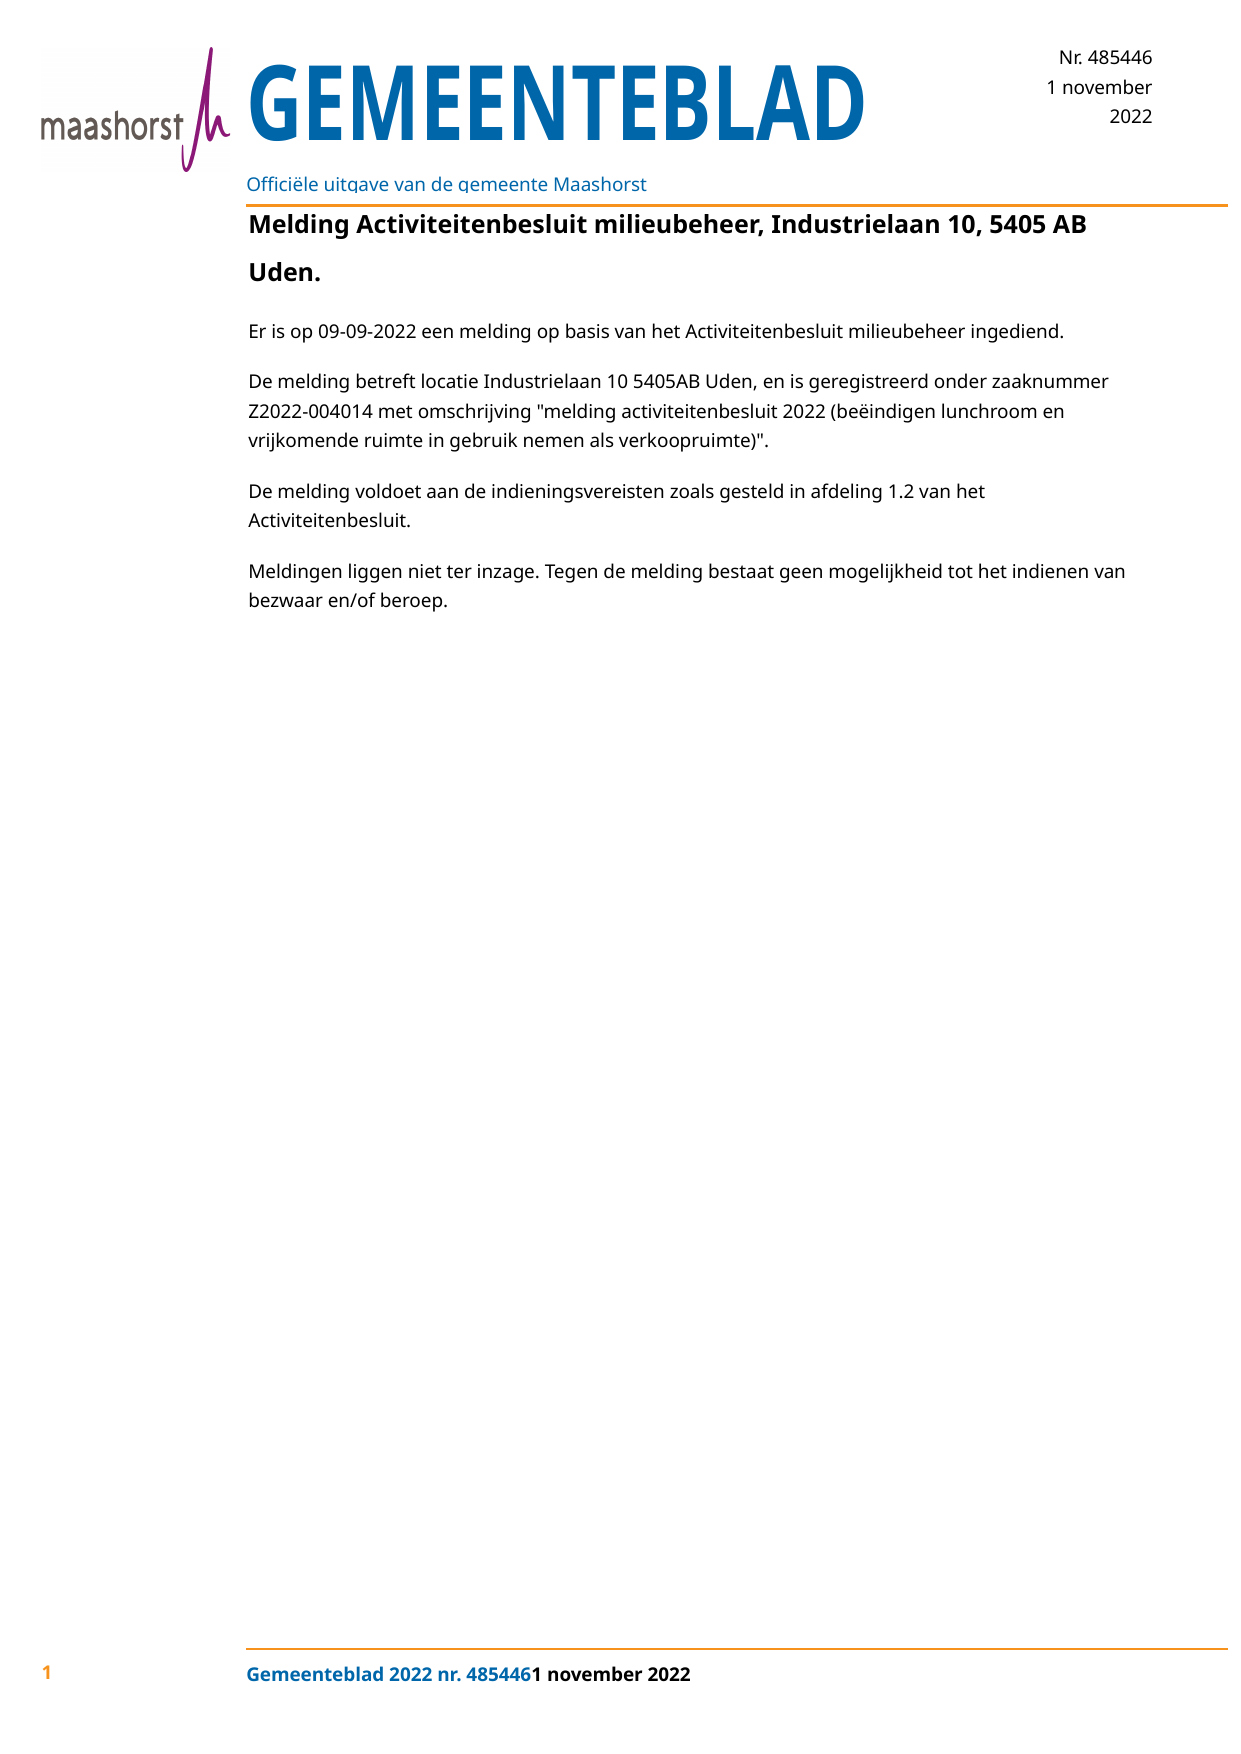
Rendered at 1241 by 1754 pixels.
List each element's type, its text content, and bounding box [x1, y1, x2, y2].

picture [41, 47, 231, 172]
text De melding voldoet aan de indieningsvereisten zoals gesteld in afdeling 1.2 van het Activiteitenbesluit. [248, 478, 1152, 533]
text Melding Activiteitenbesluit milieubeheer, Industrielaan 10, 5405 AB Uden. [248, 207, 1152, 288]
text De melding betreft locatie Industrielaan 10 5405AB Uden, en is geregistreerd onder zaaknummer Z2022-004014 met omschrijving "melding activiteitenbesluit 2022 (beëindigen lunchroom en vrijkomende ruimte in gebruik nemen als verkoopruimte)". [248, 368, 1152, 453]
text Meldingen liggen niet ter inzage. Tegen de melding bestaat geen mogelijkheid tot het indienen van bezwaar en/of beroep. [248, 558, 1152, 613]
text Er is op 09-09-2022 een melding op basis van het Activiteitenbesluit milieubeheer ingediend. [248, 318, 1152, 344]
